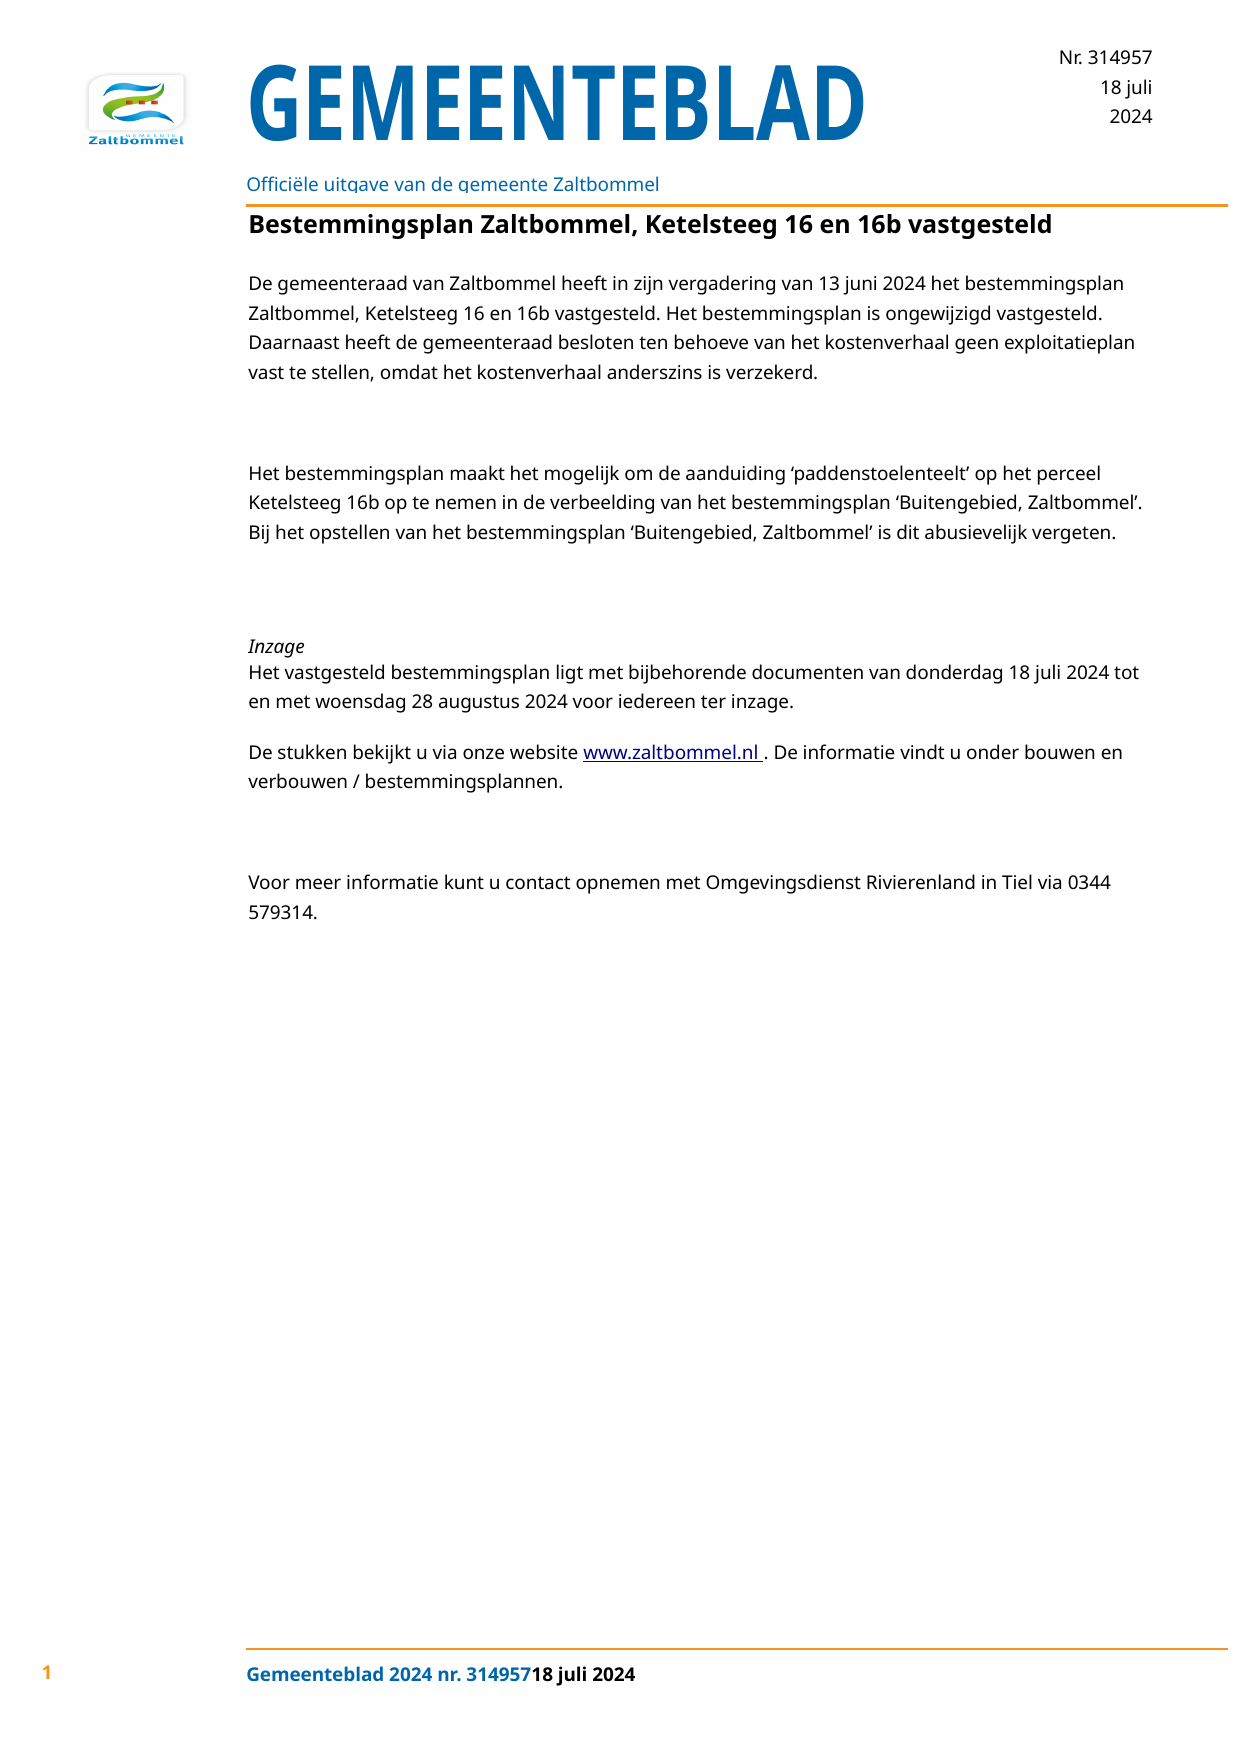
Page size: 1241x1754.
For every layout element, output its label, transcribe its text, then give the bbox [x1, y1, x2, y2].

text Het bestemmingsplan maakt het mogelijk om de aanduiding ‘paddenstoelenteelt’ op het perceel Ketelsteeg 16b op te nemen in de verbeelding van het bestemmingsplan ‘Buitengebied, Zaltbommel’. Bij het opstellen van het bestemmingsplan ‘Buitengebied, Zaltbommel’ is dit abusievelijk vergeten. [248, 460, 1152, 545]
text Voor meer informatie kunt u contact opnemen met Omgevingsdienst Rivierenland in Tiel via 0344 579314. [248, 869, 1152, 925]
text Het vastgesteld bestemmingsplan ligt met bijbehorende documenten van donderdag 18 juli 2024 tot en met woensdag 28 augustus 2024 voor iedereen ter inzage. [248, 659, 1152, 714]
text Inzage [248, 633, 1152, 659]
text De stukken bekijkt u via onze website www.zaltbommel.nl . De informatie vindt u onder bouwen en verbouwen / bestemmingsplannen. [248, 739, 1152, 794]
text De gemeenteraad van Zaltbommel heeft in zijn vergadering van 13 juni 2024 het bestemmingsplan Zaltbommel, Ketelsteeg 16 en 16b vastgesteld. Het bestemmingsplan is ongewijzigd vastgesteld. Daarnaast heeft de gemeenteraad besloten ten behoeve van het kostenverhaal geen exploitatieplan vast te stellen, omdat het kostenverhaal anderszins is verzekerd. [248, 270, 1152, 385]
picture [41, 47, 231, 172]
text Bestemmingsplan Zaltbommel, Ketelsteeg 16 en 16b vastgesteld [248, 207, 1152, 241]
